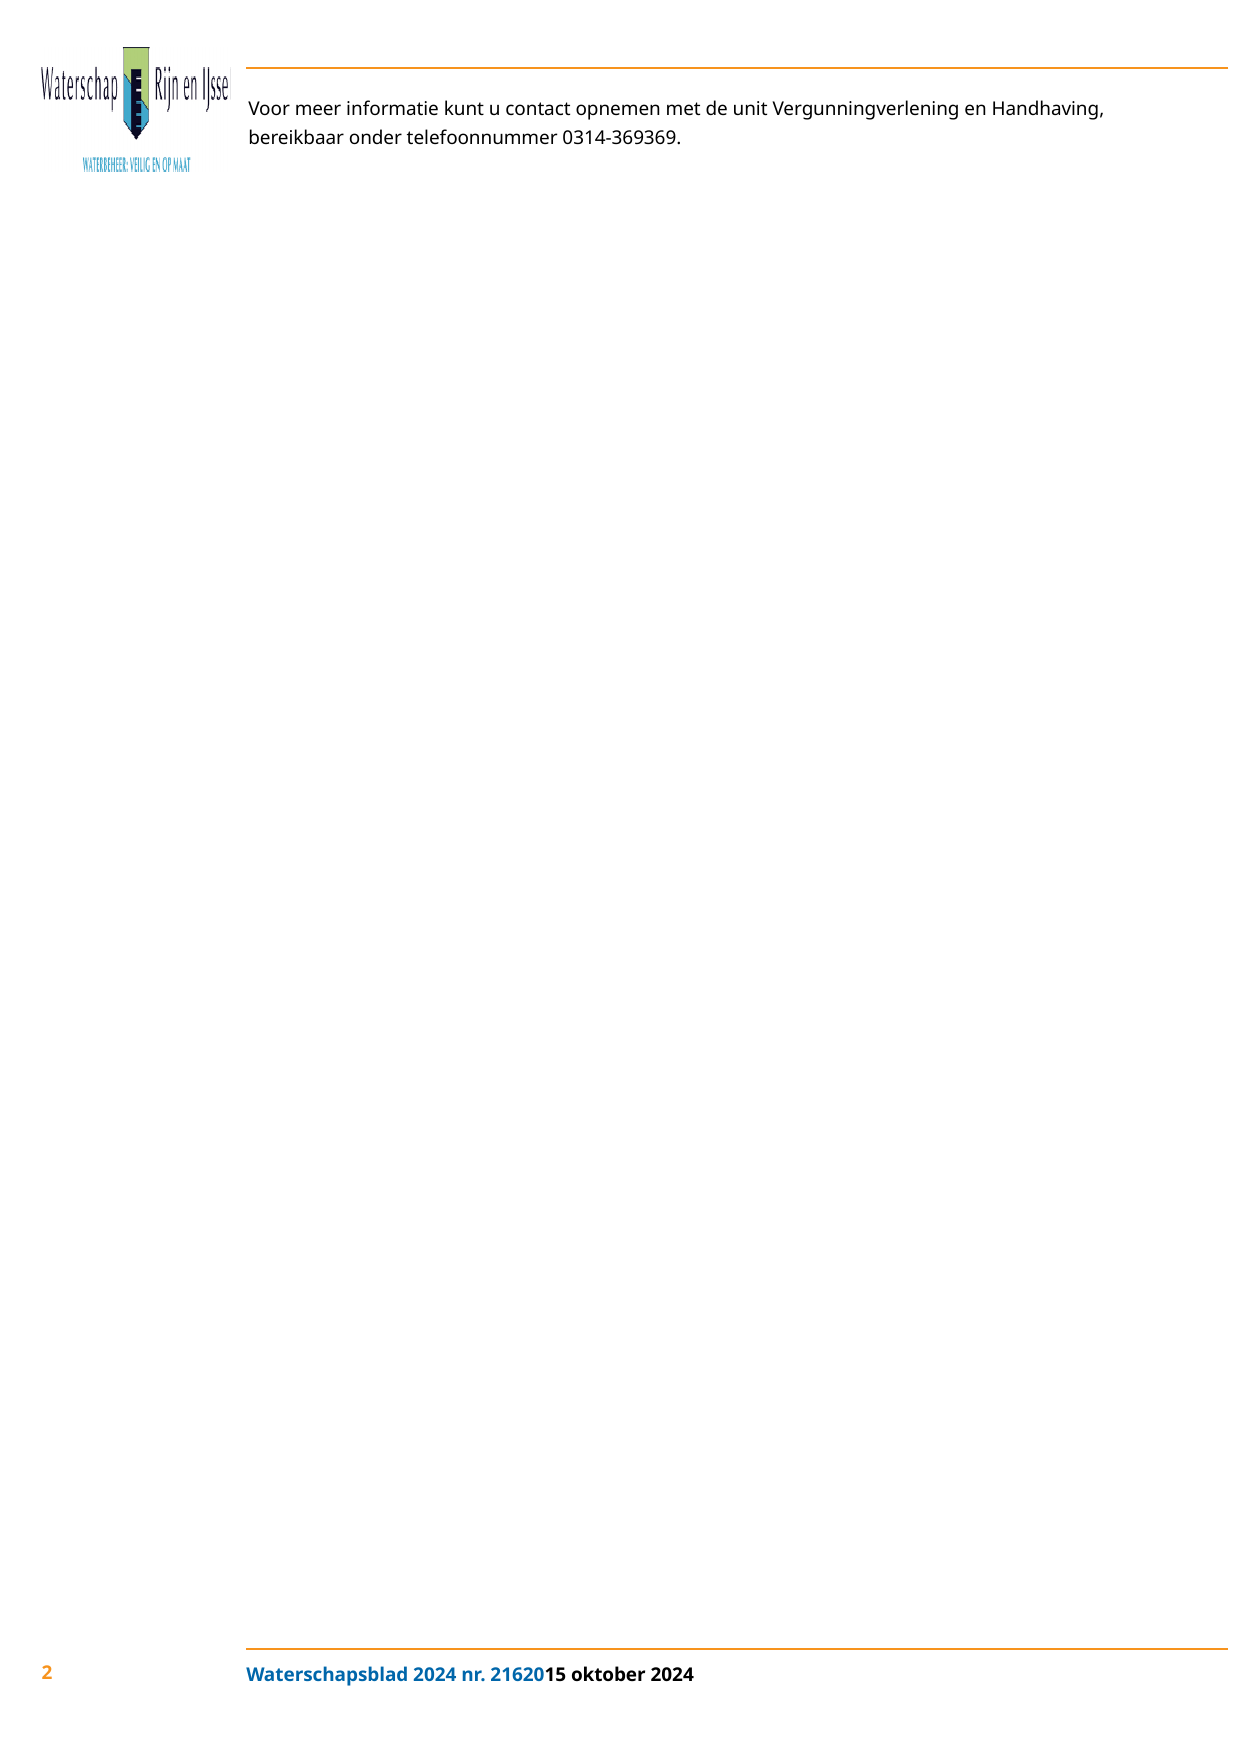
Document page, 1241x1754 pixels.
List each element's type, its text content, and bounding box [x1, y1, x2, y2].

picture [41, 47, 231, 172]
text Voor meer informatie kunt u contact opnemen met de unit Vergunningverlening en Handhaving, bereikbaar onder telefoonnummer 0314-369369. [248, 95, 1152, 150]
